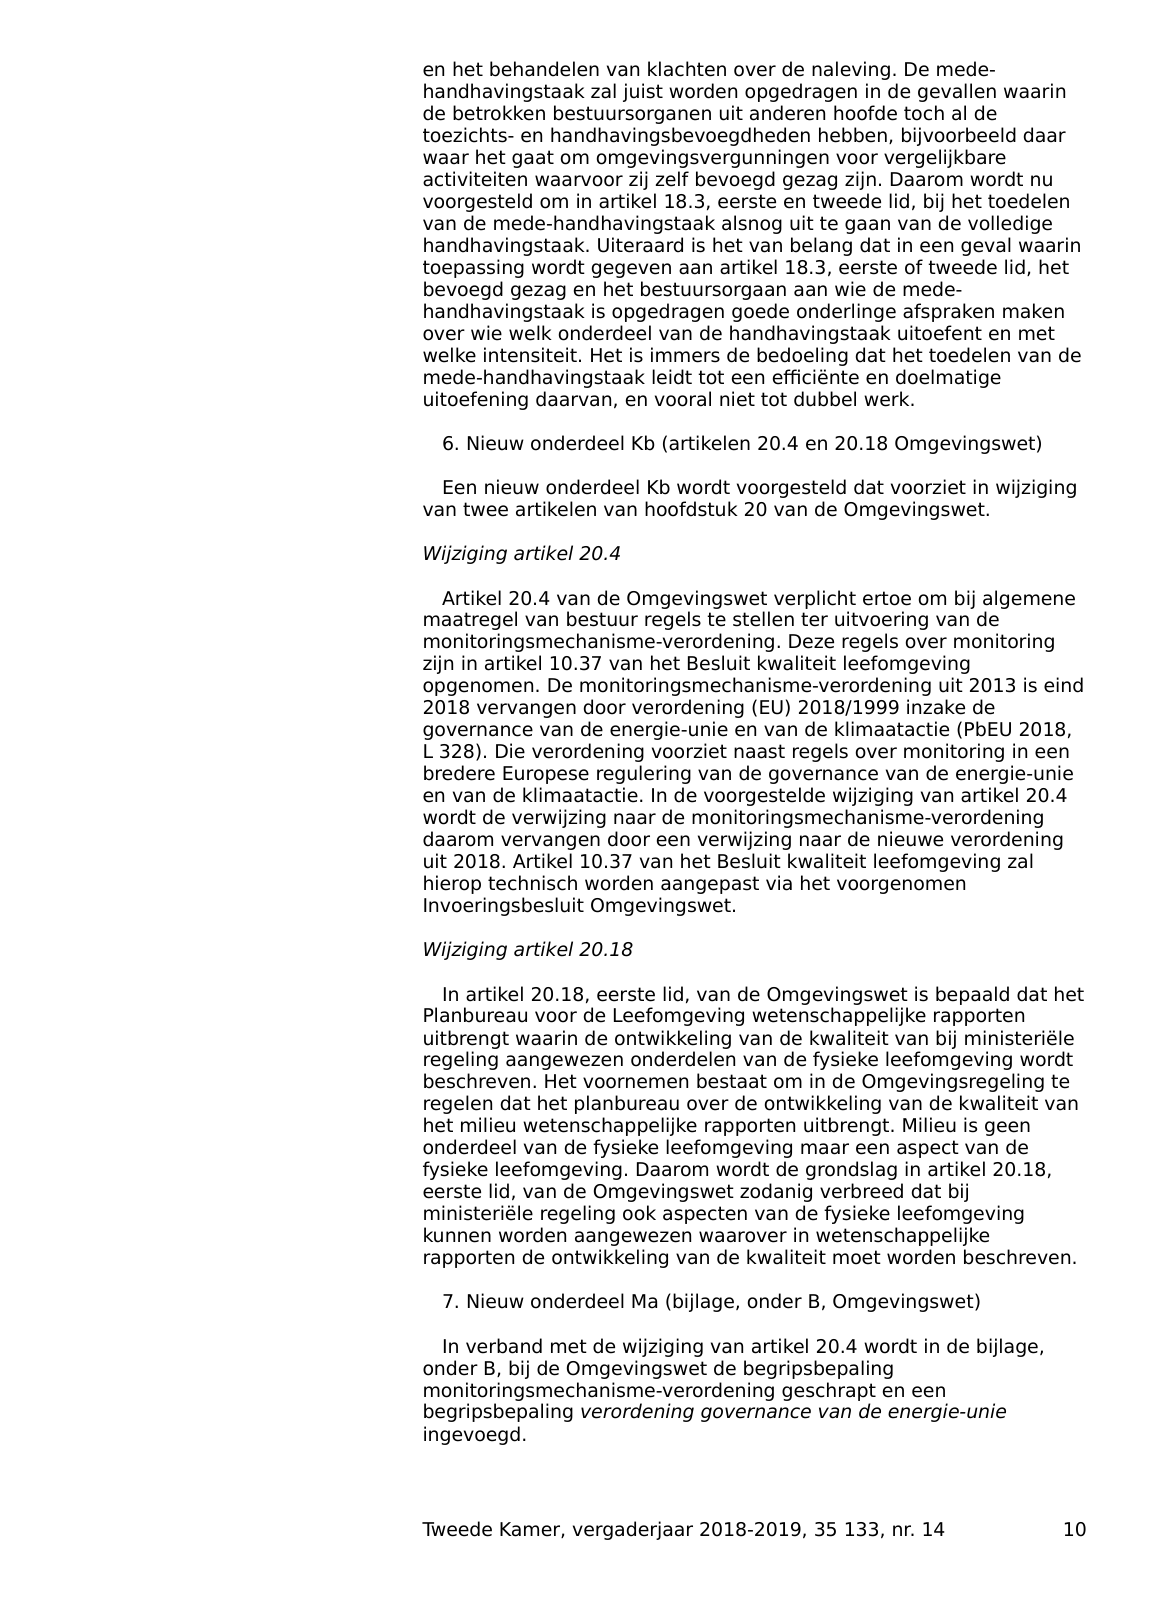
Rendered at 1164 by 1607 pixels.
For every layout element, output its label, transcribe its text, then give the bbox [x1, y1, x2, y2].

text 6. Nieuw onderdeel Kb (artikelen 20.4 en 20.18 Omgevingswet) [422, 433, 1087, 455]
text Artikel 20.4 van de Omgevingswet verplicht ertoe om bij algemene maatregel van bestuur regels te stellen ter uitvoering van de monitoringsmechanisme-verordening. Deze regels over monitoring zijn in artikel 10.37 van het Besluit kwaliteit leefomgeving opgenomen. De monitoringsmechanisme-verordening uit 2013 is eind 2018 vervangen door verordening (EU) 2018/1999 inzake de governance van de energie-unie en van de klimaatactie (PbEU 2018, L 328). Die verordening voorziet naast regels over monitoring in een bredere Europese regulering van de governance van de energie-unie en van de klimaatactie. In de voorgestelde wijziging van artikel 20.4 wordt de verwijzing naar de monitoringsmechanisme-verordening daarom vervangen door een verwijzing naar de nieuwe verordening uit 2018. Artikel 10.37 van het Besluit kwaliteit leefomgeving zal hierop technisch worden aangepast via het voorgenomen Invoeringsbesluit Omgevingswet. [422, 587, 1087, 917]
subtitle Wijziging artikel 20.4 [422, 543, 1087, 565]
subtitle Wijziging artikel 20.18 [422, 939, 1087, 961]
text In verband met de wijziging van artikel 20.4 wordt in de bijlage, onder B, bij de Omgevingswet de begripsbepaling monitoringsmechanisme-verordening geschrapt en een begripsbepaling verordening governance van de energie-unie ingevoegd. [422, 1336, 1087, 1445]
text In artikel 20.18, eerste lid, van de Omgevingswet is bepaald dat het Planbureau voor de Leefomgeving wetenschappelijke rapporten uitbrengt waarin de ontwikkeling van de kwaliteit van bij ministeriële regeling aangewezen onderdelen van de fysieke leefomgeving wordt beschreven. Het voornemen bestaat om in de Omgevingsregeling te regelen dat het planbureau over de ontwikkeling van de kwaliteit van het milieu wetenschappelijke rapporten uitbrengt. Milieu is geen onderdeel van de fysieke leefomgeving maar een aspect van de fysieke leefomgeving. Daarom wordt de grondslag in artikel 20.18, eerste lid, van de Omgevingswet zodanig verbreed dat bij ministeriële regeling ook aspecten van de fysieke leefomgeving kunnen worden aangewezen waarover in wetenschappelijke rapporten de ontwikkeling van de kwaliteit moet worden beschreven. [422, 983, 1087, 1269]
text Een nieuw onderdeel Kb wordt voorgesteld dat voorziet in wijziging van twee artikelen van hoofdstuk 20 van de Omgevingswet. [422, 477, 1087, 521]
text en het behandelen van klachten over de naleving. De mede-handhavingstaak zal juist worden opgedragen in de gevallen waarin de betrokken bestuursorganen uit anderen hoofde toch al de toezichts- en handhavingsbevoegdheden hebben, bijvoorbeeld daar waar het gaat om omgevingsvergunningen voor vergelijkbare activiteiten waarvoor zij zelf bevoegd gezag zijn. Daarom wordt nu voorgesteld om in artikel 18.3, eerste en tweede lid, bij het toedelen van de mede-handhavingstaak alsnog uit te gaan van de volledige handhavingstaak. Uiteraard is het van belang dat in een geval waarin toepassing wordt gegeven aan artikel 18.3, eerste of tweede lid, het bevoegd gezag en het bestuursorgaan aan wie de mede-handhavingstaak is opgedragen goede onderlinge afspraken maken over wie welk onderdeel van de handhavingstaak uitoefent en met welke intensiteit. Het is immers de bedoeling dat het toedelen van de mede-handhavingstaak leidt tot een efficiënte en doelmatige uitoefening daarvan, en vooral niet tot dubbel werk. [422, 59, 1087, 411]
text 7. Nieuw onderdeel Ma (bijlage, onder B, Omgevingswet) [422, 1291, 1087, 1313]
